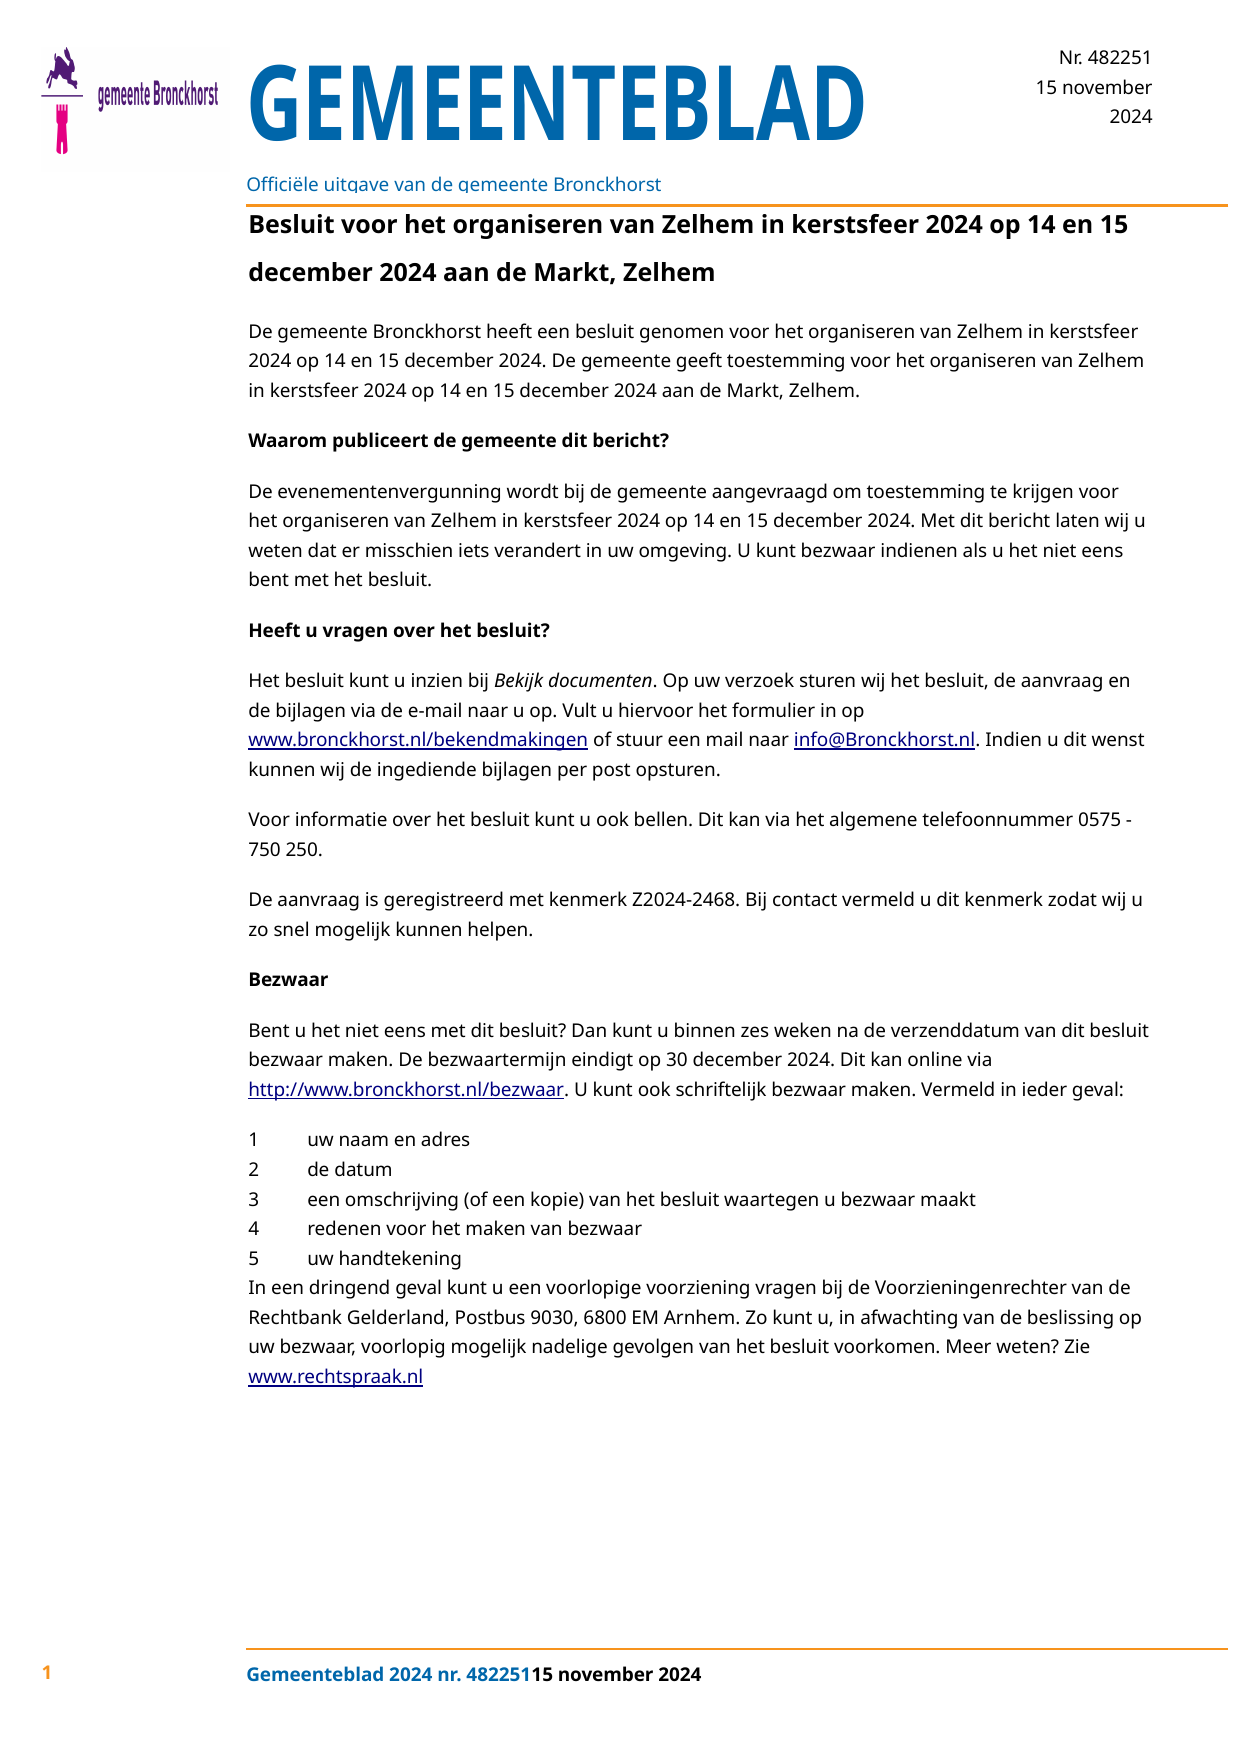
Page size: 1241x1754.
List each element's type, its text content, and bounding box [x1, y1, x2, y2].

text Voor informatie over het besluit kunt u ook bellen. Dit kan via het algemene telefoonnummer 0575 - 750 250. [248, 807, 1152, 862]
text Besluit voor het organiseren van Zelhem in kerstsfeer 2024 op 14 en 15 december 2024 aan de Markt, Zelhem [248, 207, 1152, 288]
list uw naam en adres [248, 1127, 1152, 1152]
text Waarom publiceert de gemeente dit bericht? [248, 427, 1152, 453]
list uw handtekening [248, 1245, 1152, 1271]
text De aanvraag is geregistreerd met kenmerk Z2024-2468. Bij contact vermeld u dit kenmerk zodat wij u zo snel mogelijk kunnen helpen. [248, 887, 1152, 942]
text De evenementenvergunning wordt bij de gemeente aangevraagd om toestemming te krijgen voor het organiseren van Zelhem in kerstsfeer 2024 op 14 en 15 december 2024. Met dit bericht laten wij u weten dat er misschien iets verandert in uw omgeving. U kunt bezwaar indienen als u het niet eens bent met het besluit. [248, 478, 1152, 592]
text De gemeente Bronckhorst heeft een besluit genomen voor het organiseren van Zelhem in kerstsfeer 2024 op 14 en 15 december 2024. De gemeente geeft toestemming voor het organiseren van Zelhem in kerstsfeer 2024 op 14 en 15 december 2024 aan de Markt, Zelhem. [248, 318, 1152, 403]
text Het besluit kunt u inzien bij Bekijk documenten. Op uw verzoek sturen wij het besluit, de aanvraag en de bijlagen via de e-mail naar u op. Vult u hiervoor het formulier in op www.bronckhorst.nl/bekendmakingen of stuur een mail naar info@Bronckhorst.nl. Indien u dit wenst kunnen wij de ingediende bijlagen per post opsturen. [248, 667, 1152, 782]
list een omschrijving (of een kopie) van het besluit waartegen u bezwaar maakt [248, 1186, 1152, 1212]
list de datum [248, 1156, 1152, 1182]
text Bent u het niet eens met dit besluit? Dan kunt u binnen zes weken na de verzenddatum van dit besluit bezwaar maken. De bezwaartermijn eindigt op 30 december 2024. Dit kan online via http://www.bronckhorst.nl/bezwaar. U kunt ook schriftelijk bezwaar maken. Vermeld in ieder geval: [248, 1017, 1152, 1102]
picture [41, 47, 231, 172]
text Heeft u vragen over het besluit? [248, 617, 1152, 643]
text Bezwaar [248, 967, 1152, 992]
text In een dringend geval kunt u een voorlopige voorziening vragen bij de Voorzieningenrechter van de Rechtbank Gelderland, Postbus 9030, 6800 EM Arnhem. Zo kunt u, in afwachting van de beslissing op uw bezwaar, voorlopig mogelijk nadelige gevolgen van het besluit voorkomen. Meer weten? Zie www.rechtspraak.nl [248, 1274, 1152, 1389]
list redenen voor het maken van bezwaar [248, 1215, 1152, 1241]
